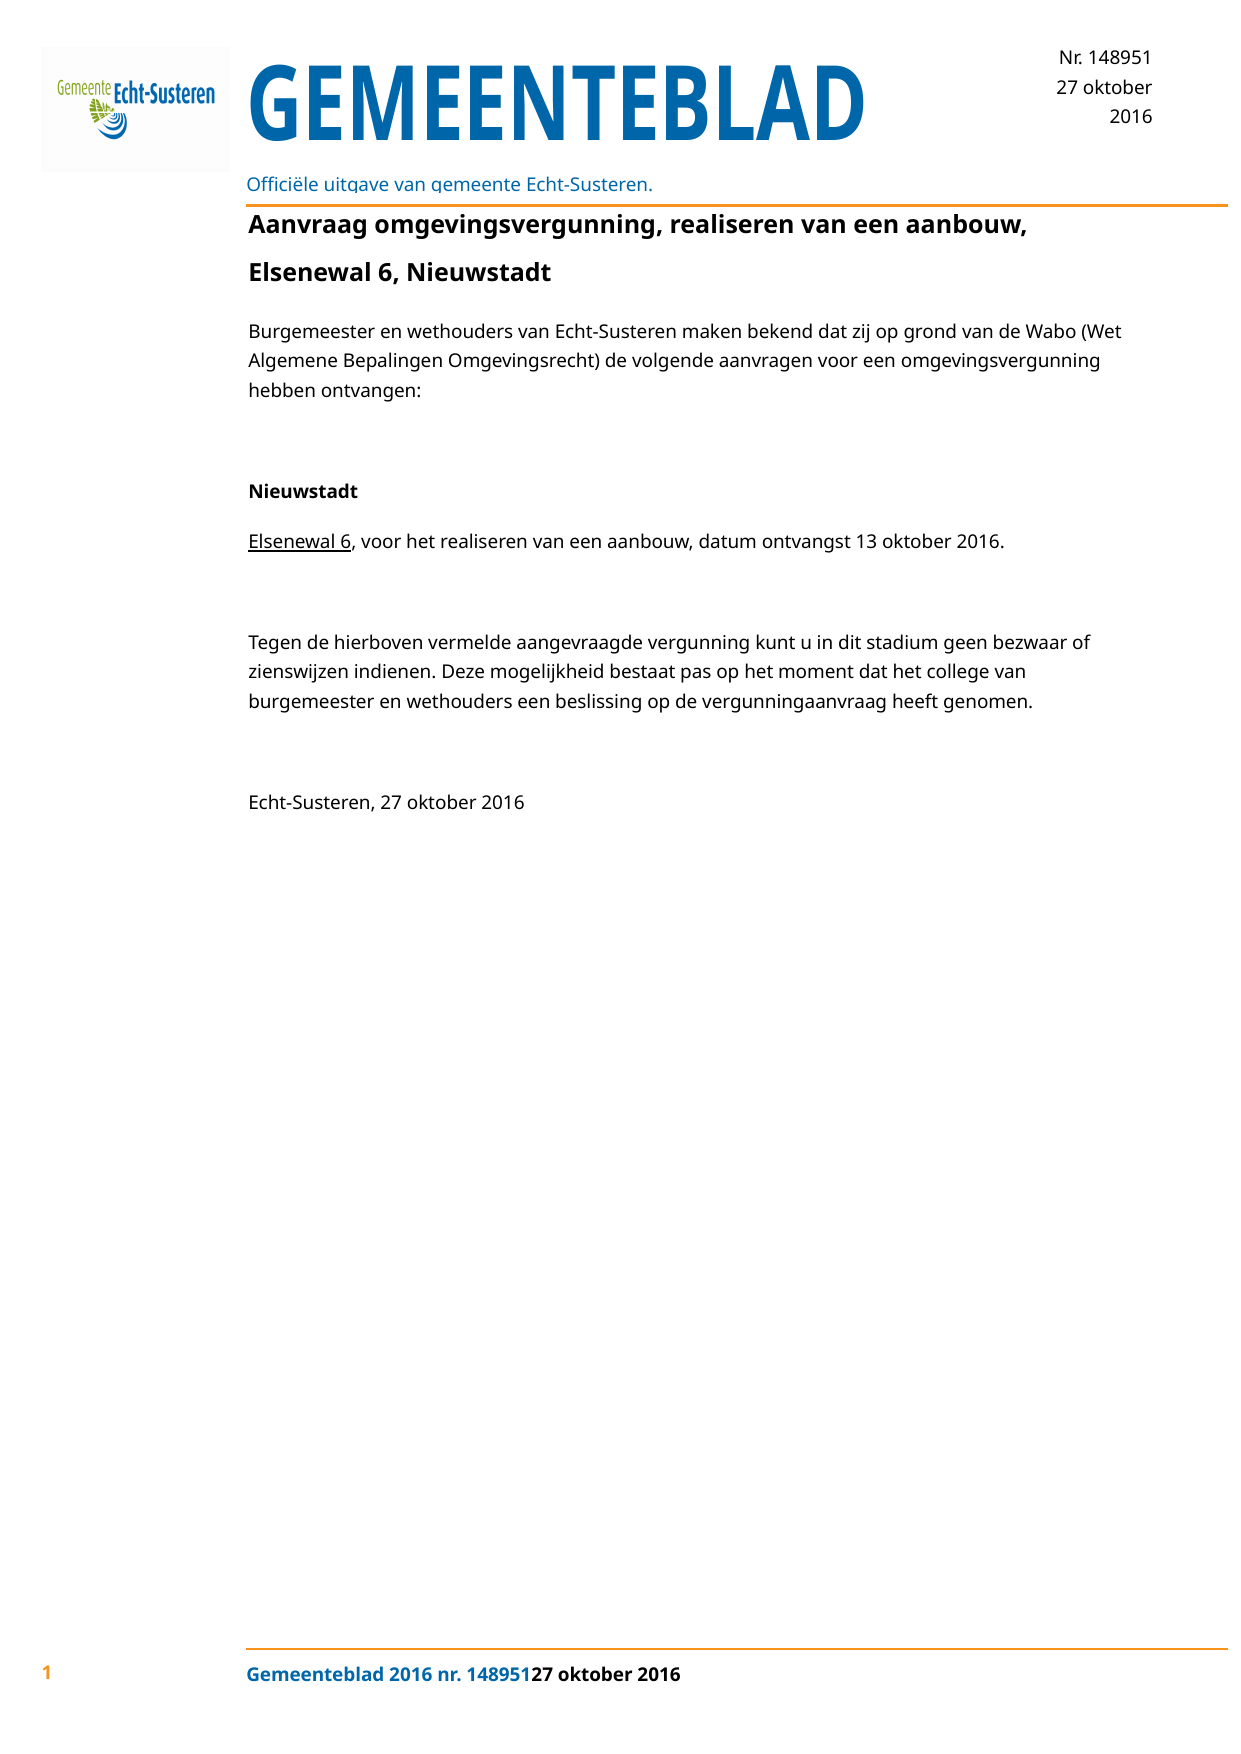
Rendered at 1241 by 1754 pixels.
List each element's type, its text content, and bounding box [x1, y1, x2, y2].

text Burgemeester en wethouders van Echt-Susteren maken bekend dat zij op grond van de Wabo (Wet Algemene Bepalingen Omgevingsrecht) de volgende aanvragen voor een omgevingsvergunning hebben ontvangen: [248, 318, 1152, 403]
text Echt-Susteren, 27 oktober 2016 [248, 789, 1152, 815]
text Tegen de hierboven vermelde aangevraagde vergunning kunt u in dit stadium geen bezwaar of zienswijzen indienen. Deze mogelijkheid bestaat pas op het moment dat het college van burgemeester en wethouders een beslissing op de vergunningaanvraag heeft genomen. [248, 629, 1152, 714]
text Elsenewal 6, voor het realiseren van een aanbouw, datum ontvangst 13 oktober 2016. [248, 528, 1152, 554]
text Nieuwstadt [248, 478, 1152, 504]
picture [41, 47, 231, 172]
text Aanvraag omgevingsvergunning, realiseren van een aanbouw, Elsenewal 6, Nieuwstadt [248, 207, 1152, 288]
